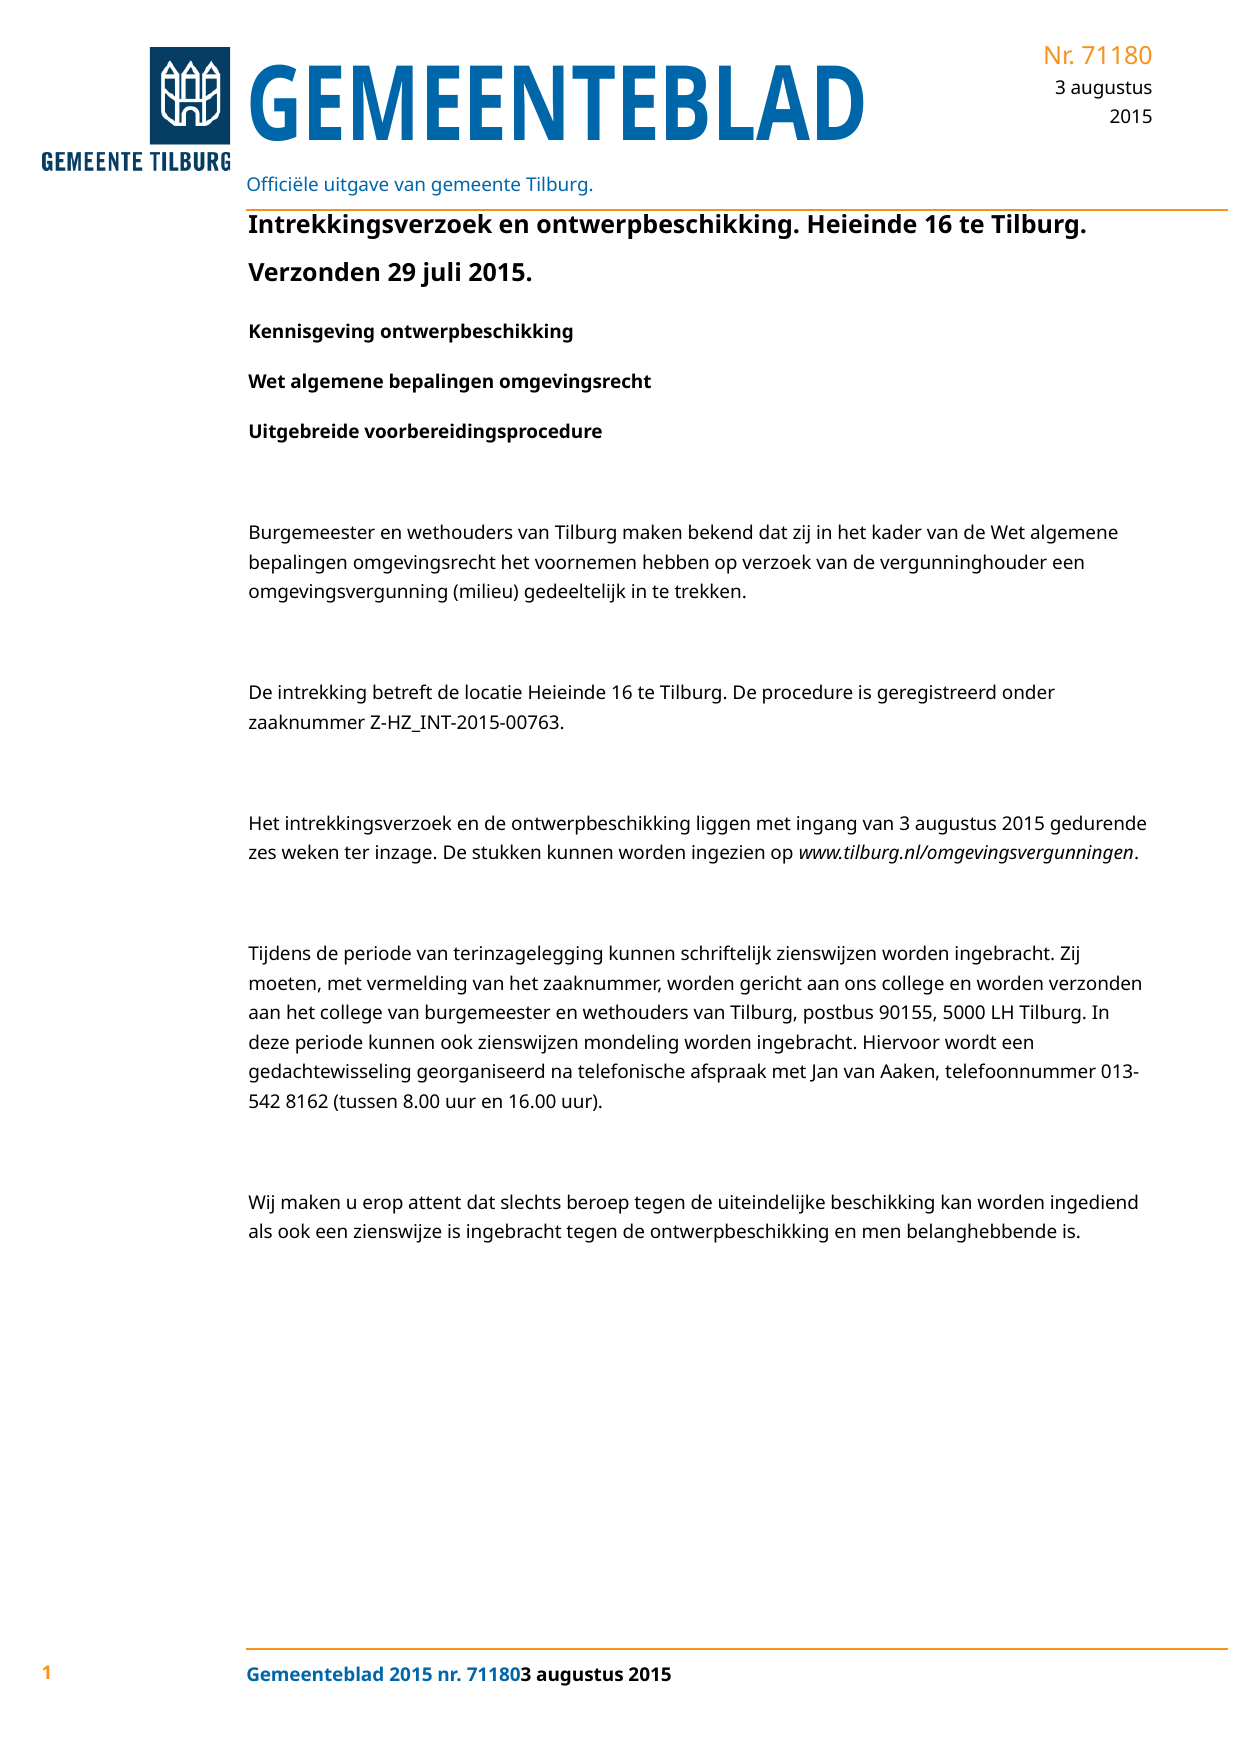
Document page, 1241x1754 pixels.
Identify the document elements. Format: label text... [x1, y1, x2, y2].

text Het intrekkingsverzoek en de ontwerpbeschikking liggen met ingang van 3 augustus 2015 gedurende zes weken ter inzage. De stukken kunnen worden ingezien op www.tilburg.nl/omgevingsvergunningen. [248, 810, 1152, 865]
picture [41, 47, 231, 172]
text Wet algemene bepalingen omgevingsrecht [248, 368, 1152, 394]
text De intrekking betreft de locatie Heieinde 16 te Tilburg. De procedure is geregistreerd onder zaaknummer Z-HZ_INT-2015-00763. [248, 679, 1152, 735]
text Burgemeester en wethouders van Tilburg maken bekend dat zij in het kader van de Wet algemene bepalingen omgevingsrecht het voornemen hebben op verzoek van de vergunninghouder een omgevingsvergunning (milieu) gedeeltelijk in te trekken. [248, 519, 1152, 604]
text Intrekkingsverzoek en ontwerpbeschikking. Heieinde 16 te Tilburg. Verzonden 29 juli 2015. [248, 211, 1152, 288]
text Wij maken u erop attent dat slechts beroep tegen de uiteindelijke beschikking kan worden ingediend als ook een zienswijze is ingebracht tegen de ontwerpbeschikking en men belanghebbende is. [248, 1189, 1152, 1244]
text Tijdens de periode van terinzagelegging kunnen schriftelijk zienswijzen worden ingebracht. Zij moeten, met vermelding van het zaaknummer, worden gericht aan ons college en worden verzonden aan het college van burgemeester en wethouders van Tilburg, postbus 90155, 5000 LH Tilburg. In deze periode kunnen ook zienswijzen mondeling worden ingebracht. Hiervoor wordt een gedachtewisseling georganiseerd na telefonische afspraak met Jan van Aaken, telefoonnummer 013-542 8162 (tussen 8.00 uur en 16.00 uur). [248, 940, 1152, 1114]
text Kennisgeving ontwerpbeschikking [248, 318, 1152, 344]
text Uitgebreide voorbereidingsprocedure [248, 419, 1152, 444]
